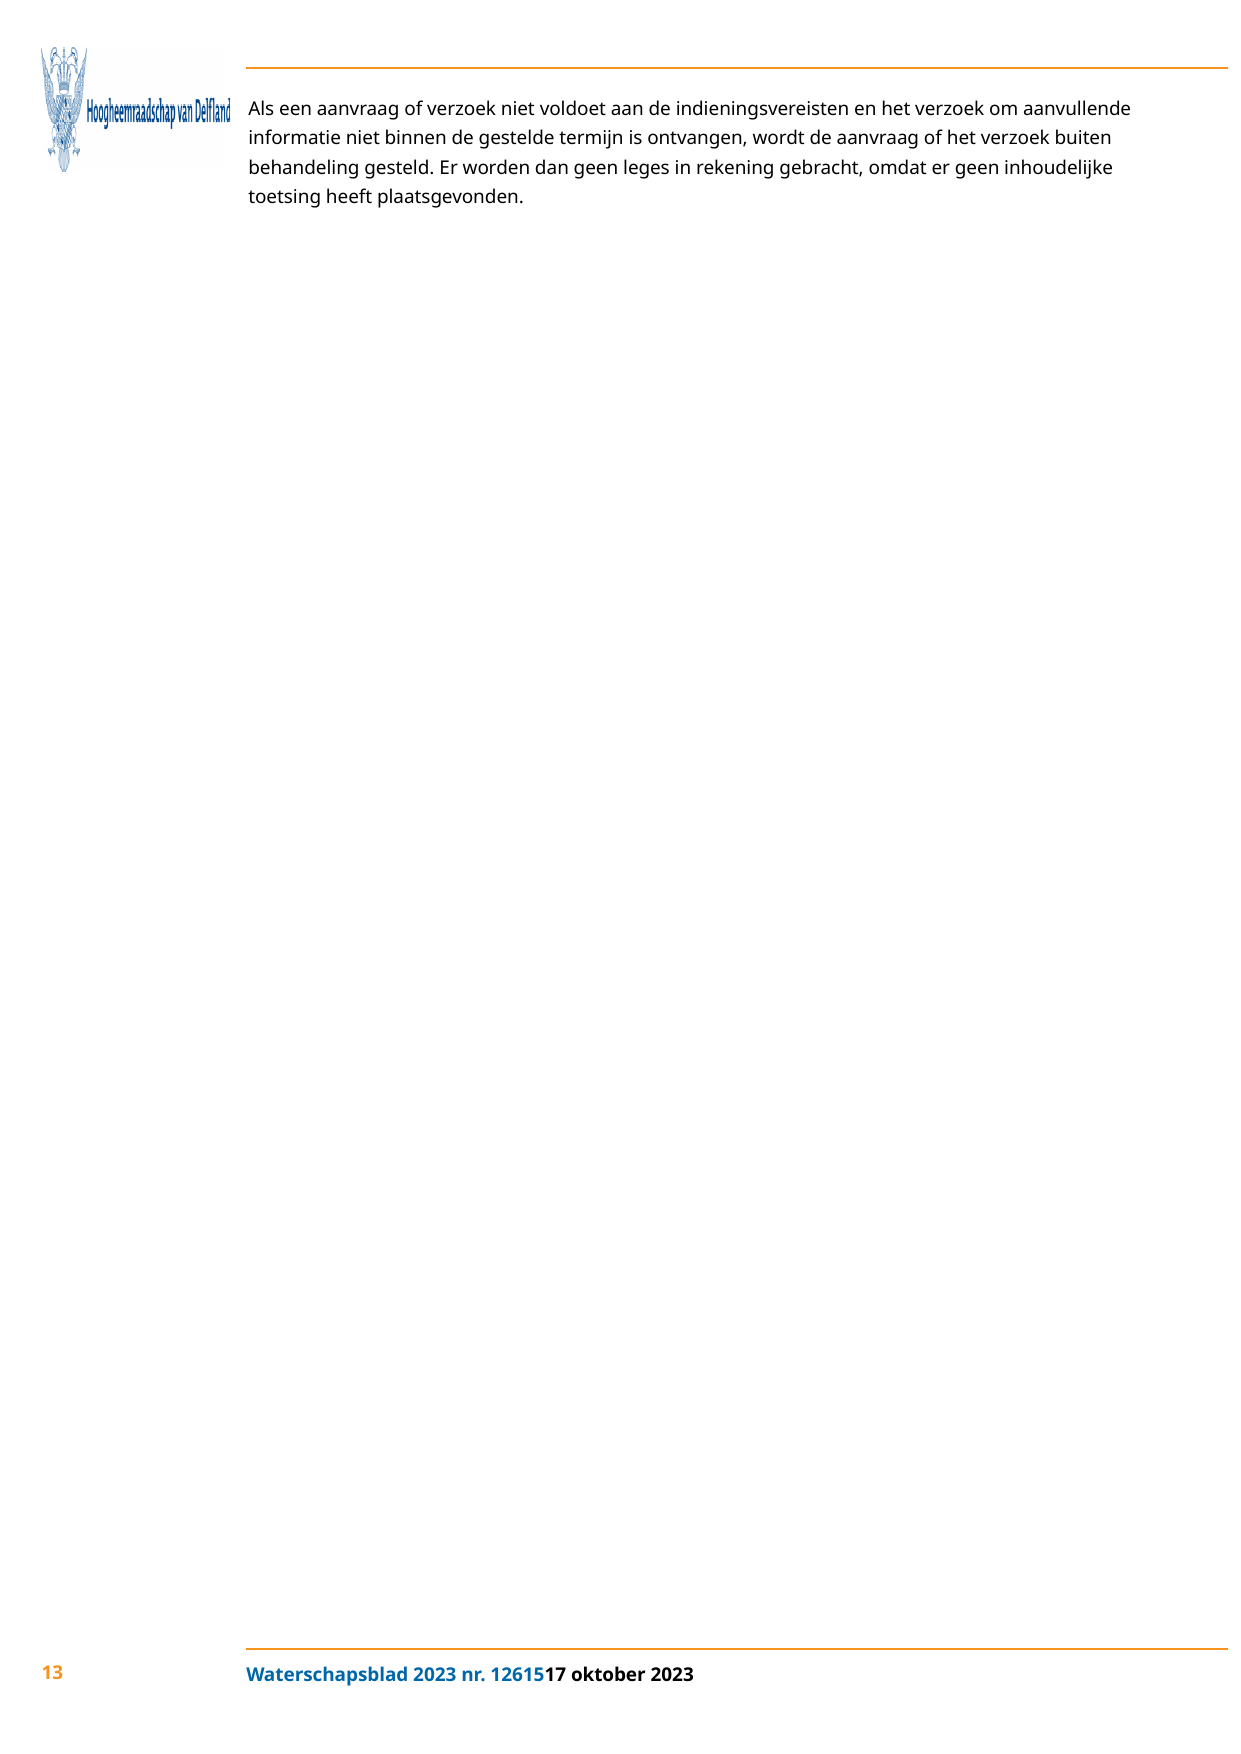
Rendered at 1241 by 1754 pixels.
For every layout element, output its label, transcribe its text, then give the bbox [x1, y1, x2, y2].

picture [41, 47, 231, 172]
text Als een aanvraag of verzoek niet voldoet aan de indieningsvereisten en het verzoek om aanvullende informatie niet binnen de gestelde termijn is ontvangen, wordt de aanvraag of het verzoek buiten behandeling gesteld. Er worden dan geen leges in rekening gebracht, omdat er geen inhoudelijke toetsing heeft plaatsgevonden. [248, 95, 1152, 209]
